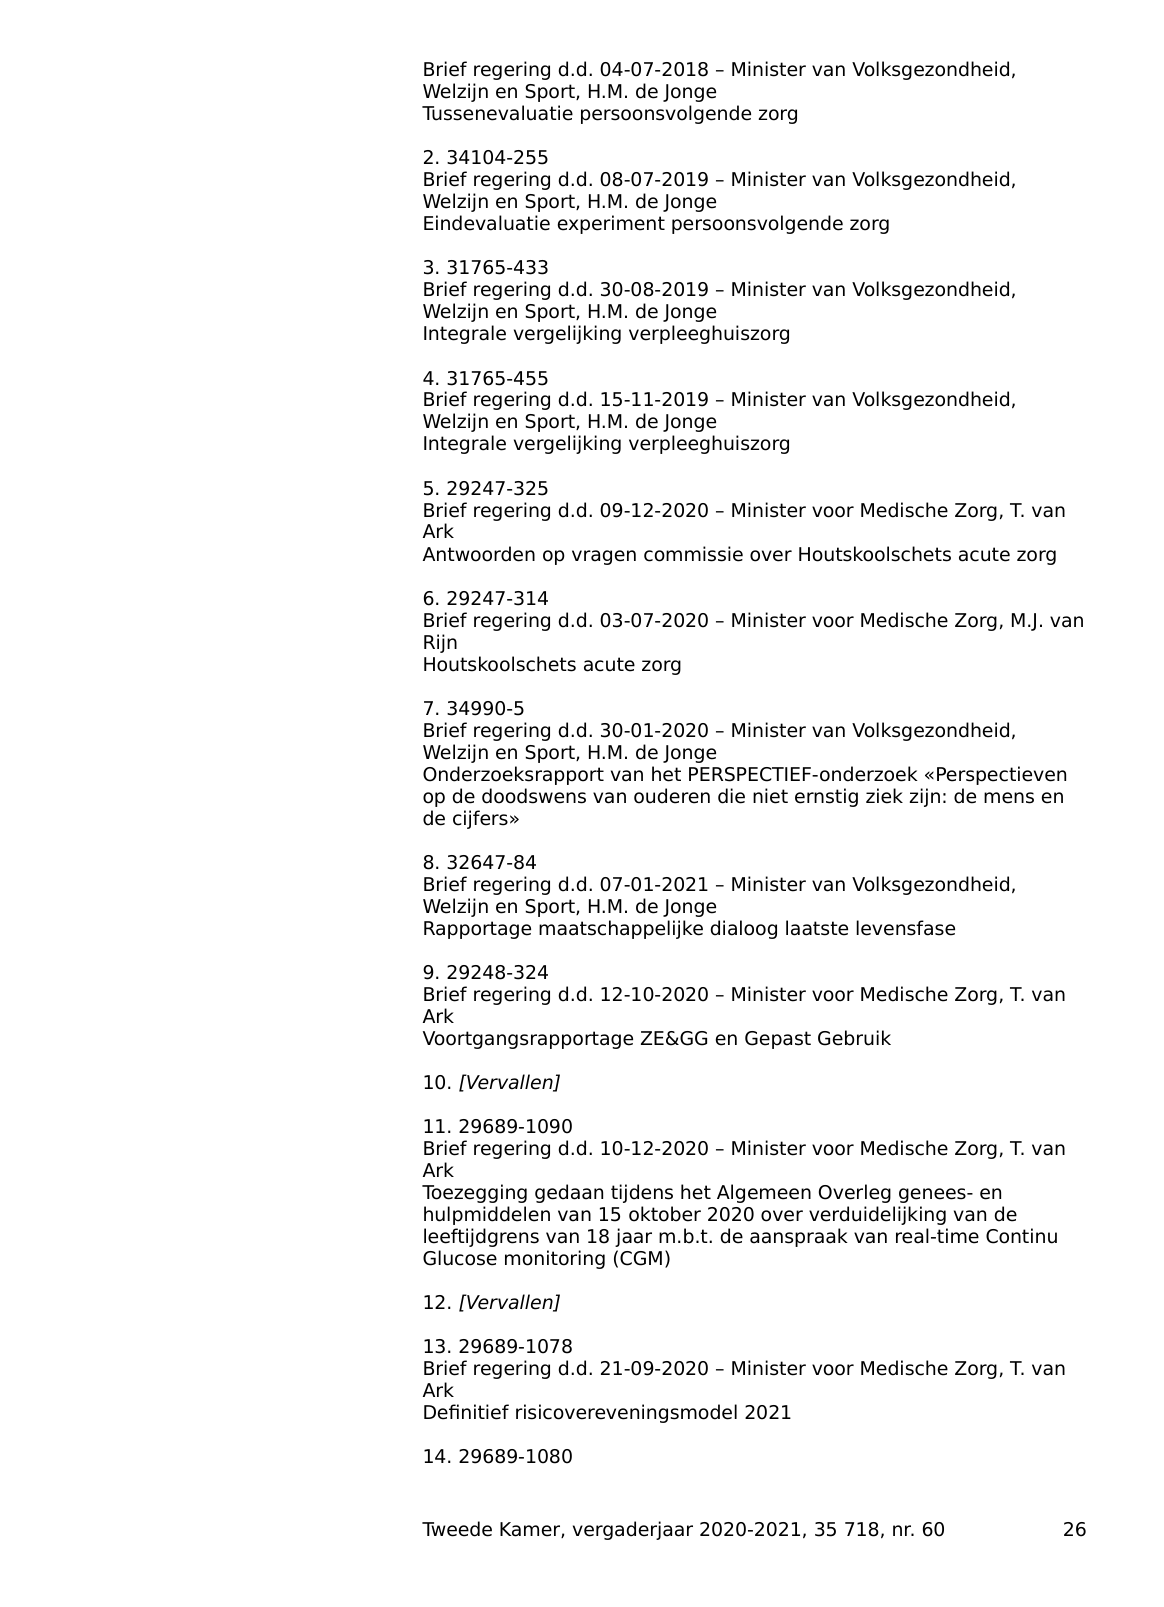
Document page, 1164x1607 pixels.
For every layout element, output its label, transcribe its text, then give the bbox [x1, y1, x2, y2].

text 12. [Vervallen] [422, 1292, 1087, 1314]
text 6. 29247-314 [422, 588, 1087, 609]
text 9. 29248-324 [422, 962, 1087, 984]
text Brief regering d.d. 30-01-2020 – Minister van Volksgezondheid, Welzijn en Sport, H.M. de Jonge [422, 720, 1087, 764]
text 10. [Vervallen] [422, 1072, 1087, 1094]
text 7. 34990-5 [422, 698, 1087, 720]
text Onderzoeksrapport van het PERSPECTIEF-onderzoek «Perspectieven op de doodswens van ouderen die niet ernstig ziek zijn: de mens en de cijfers» [422, 764, 1087, 829]
text 14. 29689-1080 [422, 1446, 1087, 1468]
text 13. 29689-1078 [422, 1336, 1087, 1358]
text Brief regering d.d. 30-08-2019 – Minister van Volksgezondheid, Welzijn en Sport, H.M. de Jonge [422, 279, 1087, 323]
text Houtskoolschets acute zorg [422, 653, 1087, 676]
text 2. 34104-255 [422, 147, 1087, 169]
text Brief regering d.d. 12-10-2020 – Minister voor Medische Zorg, T. van Ark [422, 984, 1087, 1028]
text Antwoorden op vragen commissie over Houtskoolschets acute zorg [422, 543, 1087, 565]
text Voortgangsrapportage ZE&GG en Gepast Gebruik [422, 1028, 1087, 1050]
text Brief regering d.d. 08-07-2019 – Minister van Volksgezondheid, Welzijn en Sport, H.M. de Jonge [422, 169, 1087, 213]
text 8. 32647-84 [422, 852, 1087, 874]
text Integrale vergelijking verpleeghuiszorg [422, 323, 1087, 345]
text Toezegging gedaan tijdens het Algemeen Overleg genees- en hulpmiddelen van 15 oktober 2020 over verduidelijking van de leeftijdgrens van 18 jaar m.b.t. de aanspraak van real-time Continu Glucose monitoring (CGM) [422, 1182, 1087, 1270]
text Integrale vergelijking verpleeghuiszorg [422, 433, 1087, 455]
text Definitief risicovereveningsmodel 2021 [422, 1402, 1087, 1424]
text Tussenevaluatie persoonsvolgende zorg [422, 103, 1087, 125]
text Rapportage maatschappelijke dialoog laatste levensfase [422, 918, 1087, 940]
text Brief regering d.d. 03-07-2020 – Minister voor Medische Zorg, M.J. van Rijn [422, 609, 1087, 653]
text Brief regering d.d. 10-12-2020 – Minister voor Medische Zorg, T. van Ark [422, 1138, 1087, 1182]
text 11. 29689-1090 [422, 1116, 1087, 1138]
text Brief regering d.d. 09-12-2020 – Minister voor Medische Zorg, T. van Ark [422, 499, 1087, 543]
text 3. 31765-433 [422, 257, 1087, 279]
text Brief regering d.d. 04-07-2018 – Minister van Volksgezondheid, Welzijn en Sport, H.M. de Jonge [422, 59, 1087, 103]
text Brief regering d.d. 07-01-2021 – Minister van Volksgezondheid, Welzijn en Sport, H.M. de Jonge [422, 874, 1087, 918]
text Brief regering d.d. 21-09-2020 – Minister voor Medische Zorg, T. van Ark [422, 1358, 1087, 1402]
text 5. 29247-325 [422, 477, 1087, 499]
text Brief regering d.d. 15-11-2019 – Minister van Volksgezondheid, Welzijn en Sport, H.M. de Jonge [422, 389, 1087, 433]
text 4. 31765-455 [422, 367, 1087, 389]
text Eindevaluatie experiment persoonsvolgende zorg [422, 213, 1087, 235]
